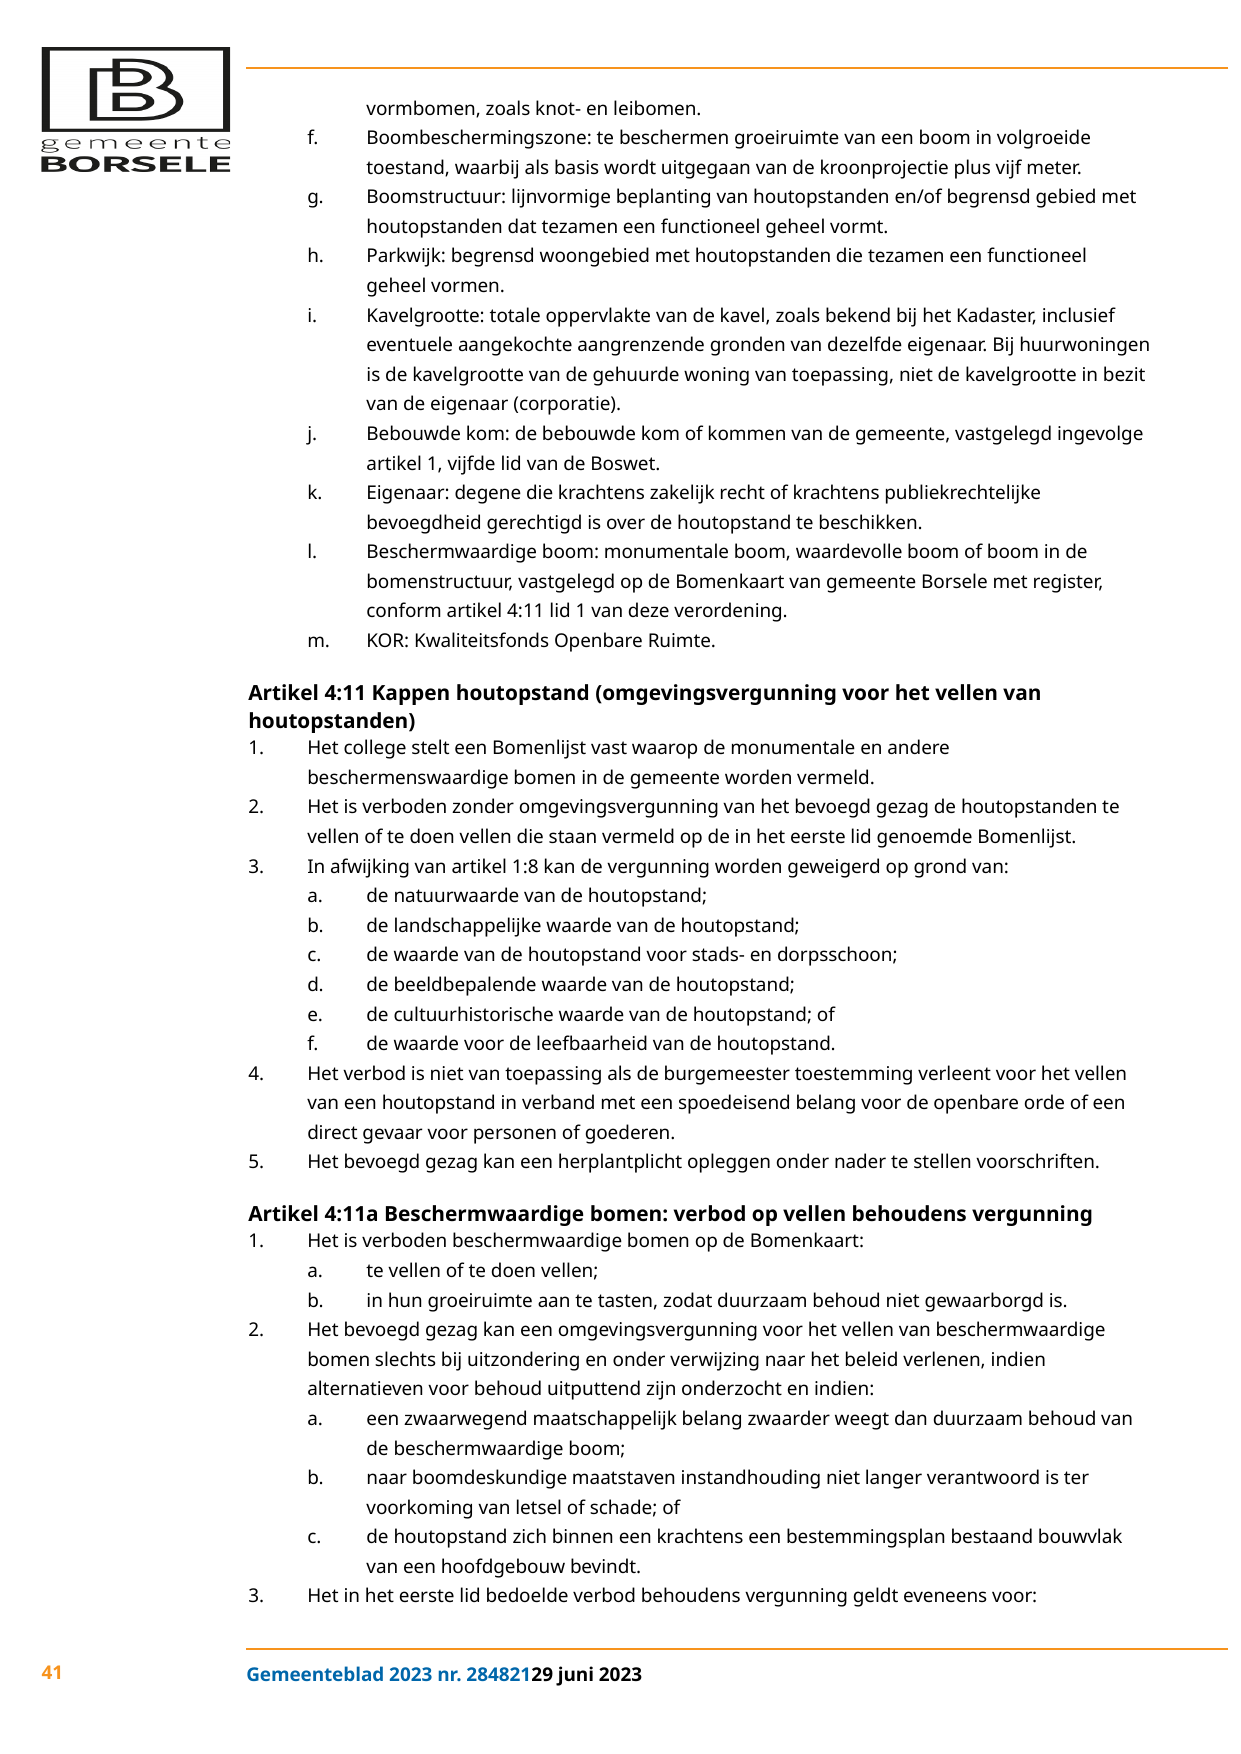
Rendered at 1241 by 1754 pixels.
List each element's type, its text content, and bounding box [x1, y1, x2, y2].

list de cultuurhistorische waarde van de houtopstand; of [307, 1001, 1152, 1027]
list vormbomen, zoals knot- en leibomen. [307, 95, 1152, 121]
list te vellen of te doen vellen; [307, 1257, 1152, 1283]
list de waarde voor de leefbaarheid van de houtopstand. [307, 1030, 1152, 1056]
list de beeldbepalende waarde van de houtopstand; [307, 971, 1152, 997]
picture [41, 47, 231, 172]
list de landschappelijke waarde van de houtopstand; [307, 912, 1152, 938]
list de houtopstand zich binnen een krachtens een bestemmingsplan bestaand bouwvlak van een hoofdgebouw bevindt. [307, 1523, 1152, 1579]
text Artikel 4:11 Kappen houtopstand (omgevingsvergunning voor het vellen van houtopstanden) [248, 678, 1152, 734]
list een zwaarwegend maatschappelijk belang zwaarder weegt dan duurzaam behoud van de beschermwaardige boom; [307, 1405, 1152, 1460]
list Kavelgrootte: totale oppervlakte van de kavel, zoals bekend bij het Kadaster, inclusief eventuele aangekochte aangrenzende gronden van dezelfde eigenaar. Bij huurwoningen is de kavelgrootte van de gehuurde woning van toepassing, niet de kavelgrootte in bezit van de eigenaar (corporatie). [307, 302, 1152, 416]
list Het verbod is niet van toepassing als de burgemeester toestemming verleent voor het vellen van een houtopstand in verband met een spoedeisend belang voor de openbare orde of een direct gevaar voor personen of goederen. [248, 1060, 1152, 1145]
list Het in het eerste lid bedoelde verbod behoudens vergunning geldt eveneens voor: [248, 1583, 1152, 1608]
list Beschermwaardige boom: monumentale boom, waardevolle boom of boom in de bomenstructuur, vastgelegd op de Bomenkaart van gemeente Borsele met register, conform artikel 4:11 lid 1 van deze verordening. [307, 538, 1152, 623]
list Het is verboden beschermwaardige bomen op de Bomenkaart: [248, 1228, 1152, 1253]
list In afwijking van artikel 1:8 kan de vergunning worden geweigerd op grond van: [248, 853, 1152, 879]
list de natuurwaarde van de houtopstand; [307, 882, 1152, 908]
list Het is verboden zonder omgevingsvergunning van het bevoegd gezag de houtopstanden te vellen of te doen vellen die staan vermeld op de in het eerste lid genoemde Bomenlijst. [248, 794, 1152, 849]
list Boombeschermingszone: te beschermen groeiruimte van een boom in volgroeide toestand, waarbij als basis wordt uitgegaan van de kroonprojectie plus vijf meter. [307, 124, 1152, 180]
list Het bevoegd gezag kan een herplantplicht opleggen onder nader te stellen voorschriften. [248, 1149, 1152, 1174]
list Het college stelt een Bomenlijst vast waarop de monumentale en andere beschermenswaardige bomen in de gemeente worden vermeld. [248, 734, 1152, 790]
list Eigenaar: degene die krachtens zakelijk recht of krachtens publiekrechtelijke bevoegdheid gerechtigd is over de houtopstand te beschikken. [307, 479, 1152, 535]
list Het bevoegd gezag kan een omgevingsvergunning voor het vellen van beschermwaardige bomen slechts bij uitzondering en onder verwijzing naar het beleid verlenen, indien alternatieven voor behoud uitputtend zijn onderzocht en indien: [248, 1316, 1152, 1401]
list naar boomdeskundige maatstaven instandhouding niet langer verantwoord is ter voorkoming van letsel of schade; of [307, 1464, 1152, 1519]
text Artikel 4:11a Beschermwaardige bomen: verbod op vellen behoudens vergunning [248, 1199, 1152, 1228]
list Bebouwde kom: de bebouwde kom of kommen van de gemeente, vastgelegd ingevolge artikel 1, vijfde lid van de Boswet. [307, 420, 1152, 476]
list KOR: Kwaliteitsfonds Openbare Ruimte. [307, 627, 1152, 653]
list Parkwijk: begrensd woongebied met houtopstanden die tezamen een functioneel geheel vormen. [307, 243, 1152, 298]
list Boomstructuur: lijnvormige beplanting van houtopstanden en/of begrensd gebied met houtopstanden dat tezamen een functioneel geheel vormt. [307, 183, 1152, 239]
list de waarde van de houtopstand voor stads- en dorpsschoon; [307, 942, 1152, 967]
list in hun groeiruimte aan te tasten, zodat duurzaam behoud niet gewaarborgd is. [307, 1287, 1152, 1312]
